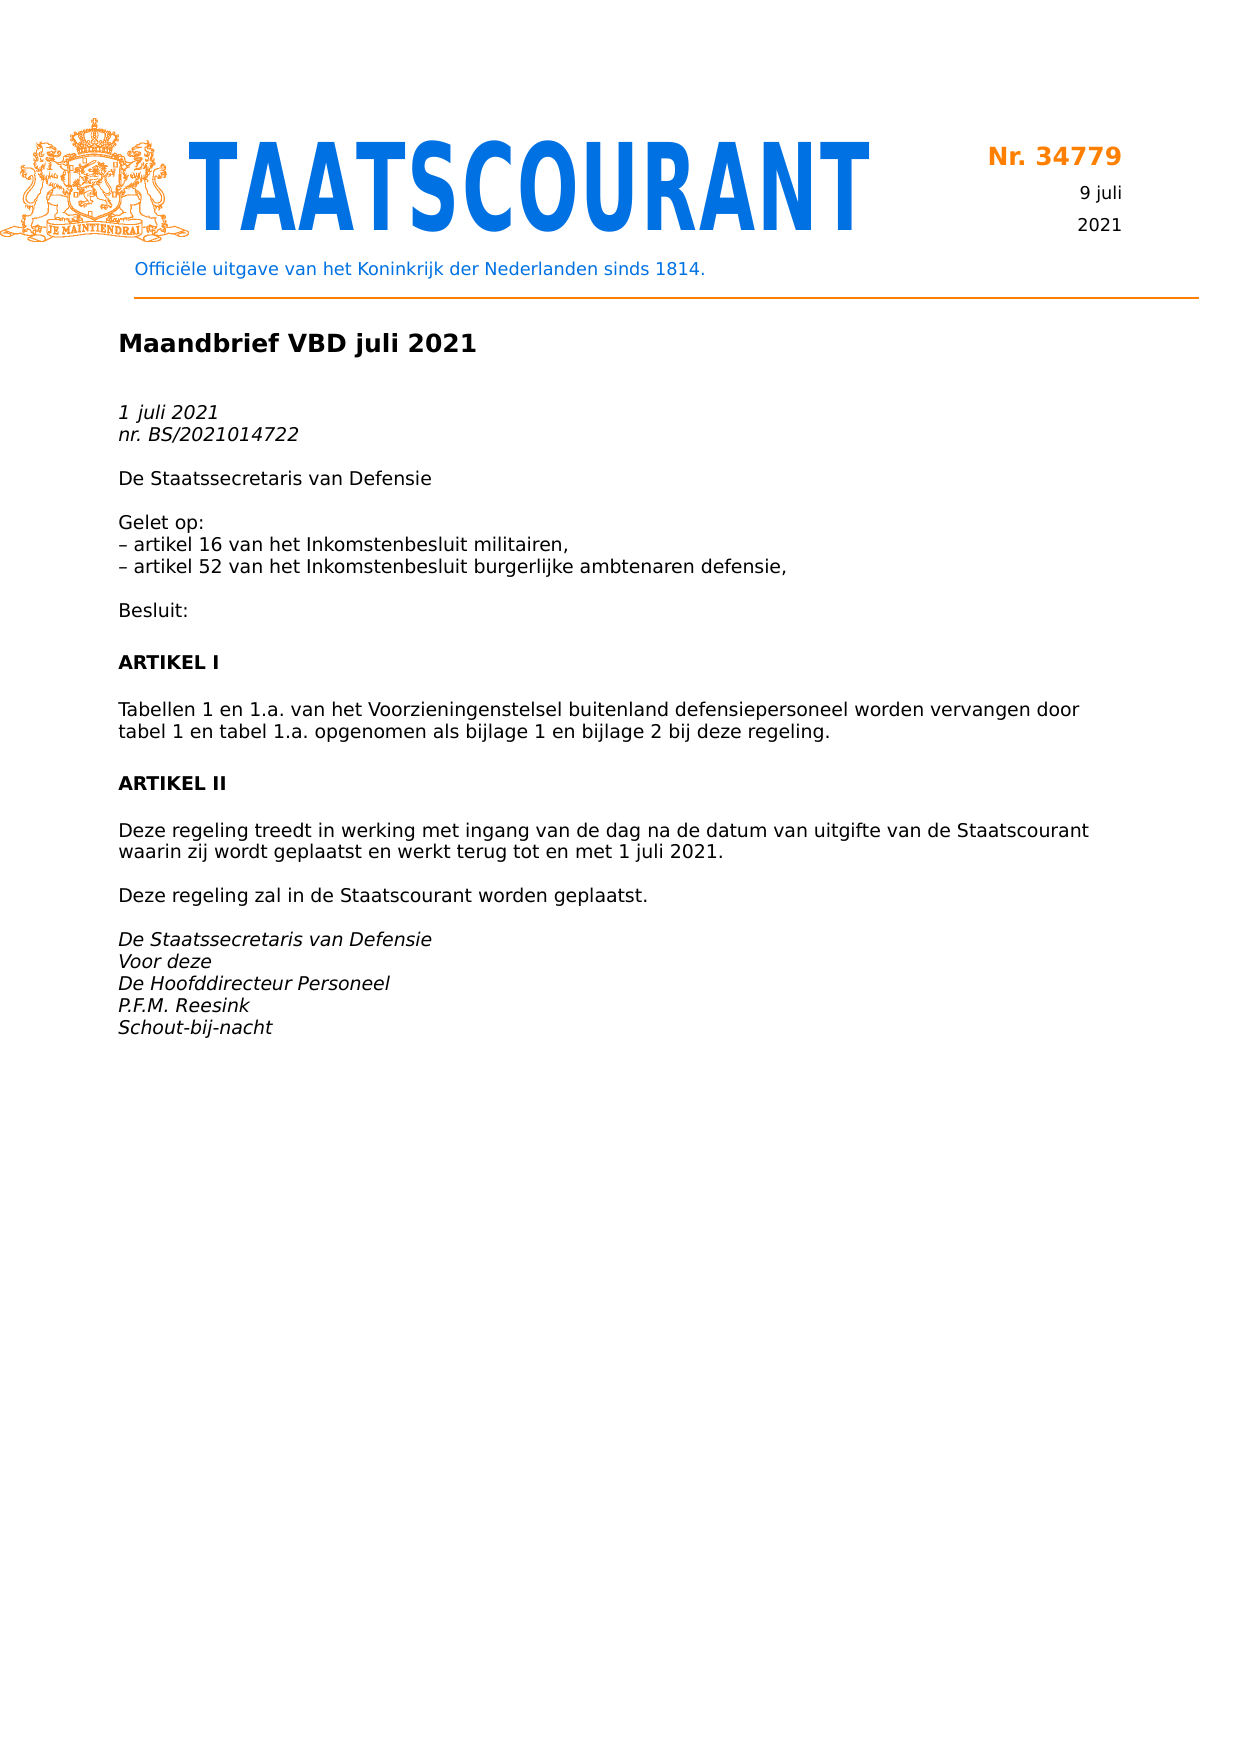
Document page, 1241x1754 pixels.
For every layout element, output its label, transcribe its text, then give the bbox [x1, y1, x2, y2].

text De Staatssecretaris van Defensie [118, 468, 1122, 490]
picture [0, 118, 189, 242]
text Tabellen 1 en 1.a. van het Voorzieningenstelsel buitenland defensiepersoneel worden vervangen door tabel 1 en tabel 1.a. opgenomen als bijlage 1 en bijlage 2 bij deze regeling. [118, 698, 1122, 742]
table_header STAATSCOURANT [134, 118, 939, 259]
text 1 juli 2021 [118, 402, 1122, 424]
subtitle ARTIKEL II [118, 772, 1122, 794]
table_header [0, 242, 134, 297]
table_cell 9 juli [939, 177, 1199, 209]
text – artikel 16 van het Inkomstenbesluit militairen, [118, 534, 1122, 556]
text Besluit: [118, 599, 1122, 622]
table_header Nr. 34779 [939, 118, 1199, 177]
text Gelet op: [118, 512, 1122, 534]
subtitle ARTIKEL I [118, 652, 1122, 673]
text nr. BS/2021014722 [118, 424, 1122, 446]
text – artikel 52 van het Inkomstenbesluit burgerlijke ambtenaren defensie, [118, 556, 1122, 578]
subtitle Maandbrief VBD juli 2021 [118, 329, 1122, 358]
text Deze regeling zal in de Staatscourant worden geplaatst. [118, 885, 1122, 907]
text De Staatssecretaris van Defensie Voor deze De Hoofddirecteur Personeel P.F.M. Reesink Schout-bij-nacht [118, 929, 1122, 1039]
table_cell 2021 [939, 209, 1199, 259]
text Deze regeling treedt in werking met ingang van de dag na de datum van uitgifte van de Staatscourant waarin zij wordt geplaatst en werkt terug tot en met 1 juli 2021. [118, 819, 1122, 863]
table_cell Officiële uitgave van het Koninkrijk der Nederlanden sinds 1814. [134, 259, 1199, 297]
